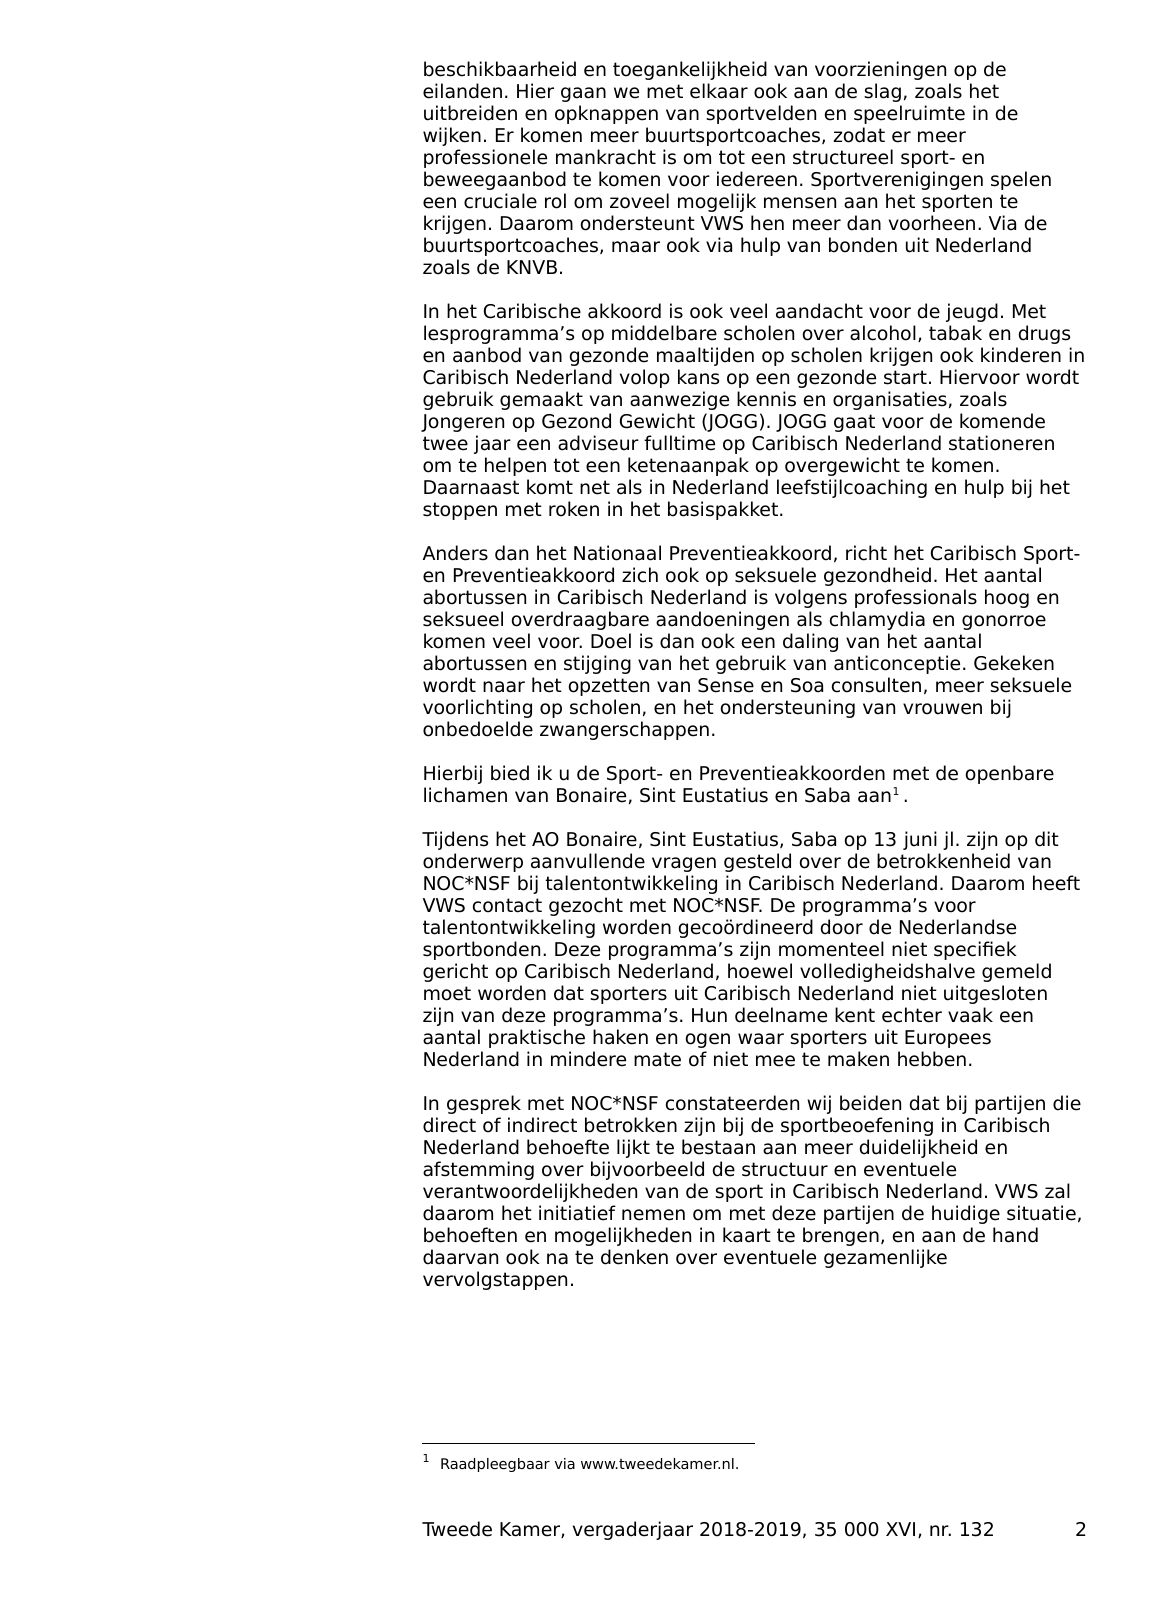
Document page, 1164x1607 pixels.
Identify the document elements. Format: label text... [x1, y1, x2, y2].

text beschikbaarheid en toegankelijkheid van voorzieningen op de eilanden. Hier gaan we met elkaar ook aan de slag, zoals het uitbreiden en opknappen van sportvelden en speelruimte in de wijken. Er komen meer buurtsportcoaches, zodat er meer professionele mankracht is om tot een structureel sport- en beweegaanbod te komen voor iedereen. Sportverenigingen spelen een cruciale rol om zoveel mogelijk mensen aan het sporten te krijgen. Daarom ondersteunt VWS hen meer dan voorheen. Via de buurtsportcoaches, maar ook via hulp van bonden uit Nederland zoals de KNVB. [422, 59, 1087, 279]
text Hierbij bied ik u de Sport- en Preventieakkoorden met de openbare lichamen van Bonaire, Sint Eustatius en Saba aan. [422, 763, 1087, 807]
text In gesprek met NOC*NSF constateerden wij beiden dat bij partijen die direct of indirect betrokken zijn bij de sportbeoefening in Caribisch Nederland behoefte lijkt te bestaan aan meer duidelijkheid en afstemming over bijvoorbeeld de structuur en eventuele verantwoordelijkheden van de sport in Caribisch Nederland. VWS zal daarom het initiatief nemen om met deze partijen de huidige situatie, behoeften en mogelijkheden in kaart te brengen, en aan de hand daarvan ook na te denken over eventuele gezamenlijke vervolgstappen. [422, 1093, 1087, 1291]
text In het Caribische akkoord is ook veel aandacht voor de jeugd. Met lesprogramma’s op middelbare scholen over alcohol, tabak en drugs en aanbod van gezonde maaltijden op scholen krijgen ook kinderen in Caribisch Nederland volop kans op een gezonde start. Hiervoor wordt gebruik gemaakt van aanwezige kennis en organisaties, zoals Jongeren op Gezond Gewicht (JOGG). JOGG gaat voor de komende twee jaar een adviseur fulltime op Caribisch Nederland stationeren om te helpen tot een ketenaanpak op overgewicht te komen. Daarnaast komt net als in Nederland leefstijlcoaching en hulp bij het stoppen met roken in het basispakket. [422, 301, 1087, 521]
text Tijdens het AO Bonaire, Sint Eustatius, Saba op 13 juni jl. zijn op dit onderwerp aanvullende vragen gesteld over de betrokkenheid van NOC*NSF bij talentontwikkeling in Caribisch Nederland. Daarom heeft VWS contact gezocht met NOC*NSF. De programma’s voor talentontwikkeling worden gecoördineerd door de Nederlandse sportbonden. Deze programma’s zijn momenteel niet specifiek gericht op Caribisch Nederland, hoewel volledigheidshalve gemeld moet worden dat sporters uit Caribisch Nederland niet uitgesloten zijn van deze programma’s. Hun deelname kent echter vaak een aantal praktische haken en ogen waar sporters uit Europees Nederland in mindere mate of niet mee te maken hebben. [422, 829, 1087, 1071]
text Anders dan het Nationaal Preventieakkoord, richt het Caribisch Sport- en Preventieakkoord zich ook op seksuele gezondheid. Het aantal abortussen in Caribisch Nederland is volgens professionals hoog en seksueel overdraagbare aandoeningen als chlamydia en gonorroe komen veel voor. Doel is dan ook een daling van het aantal abortussen en stijging van het gebruik van anticonceptie. Gekeken wordt naar het opzetten van Sense en Soa consulten, meer seksuele voorlichting op scholen, en het ondersteuning van vrouwen bij onbedoelde zwangerschappen. [422, 543, 1087, 741]
text Raadpleegbaar via www.tweedekamer.nl. [422, 1452, 1087, 1474]
